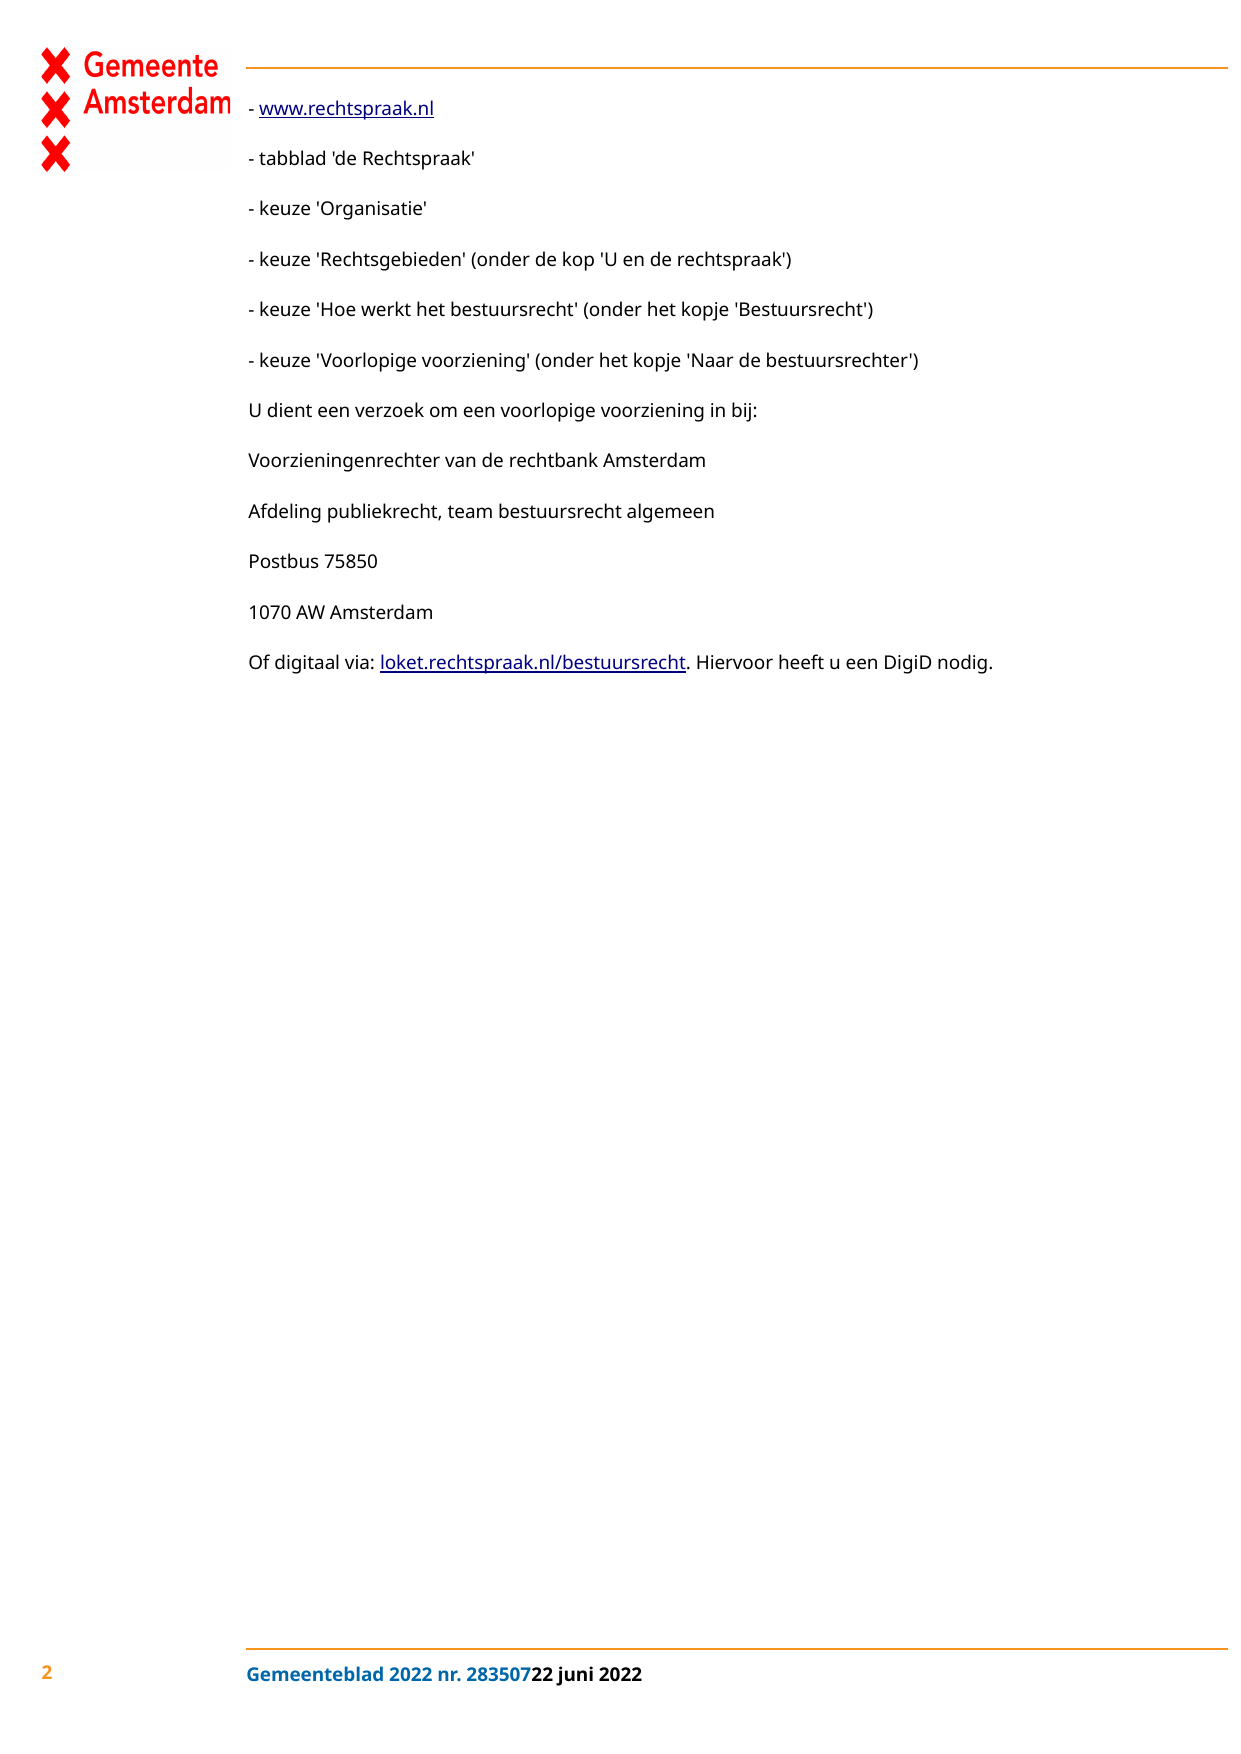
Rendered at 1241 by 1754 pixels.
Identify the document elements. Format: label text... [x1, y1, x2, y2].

text Afdeling publiekrecht, team bestuursrecht algemeen [248, 498, 1152, 524]
text - keuze 'Organisatie' [248, 196, 1152, 221]
text - keuze 'Voorlopige voorziening' (onder het kopje 'Naar de bestuursrechter') [248, 347, 1152, 373]
text - keuze 'Hoe werkt het bestuursrecht' (onder het kopje 'Bestuursrecht') [248, 296, 1152, 322]
text 1070 AW Amsterdam [248, 599, 1152, 625]
text Of digitaal via: loket.rechtspraak.nl/bestuursrecht. Hiervoor heeft u een DigiD nodig. [248, 649, 1152, 675]
text U dient een verzoek om een voorlopige voorziening in bij: [248, 397, 1152, 423]
text - tabblad 'de Rechtspraak' [248, 145, 1152, 171]
text - www.rechtspraak.nl [248, 95, 1152, 121]
picture [41, 47, 231, 172]
text Postbus 75850 [248, 548, 1152, 574]
text Voorzieningenrechter van de rechtbank Amsterdam [248, 448, 1152, 473]
text - keuze 'Rechtsgebieden' (onder de kop 'U en de rechtspraak') [248, 246, 1152, 272]
